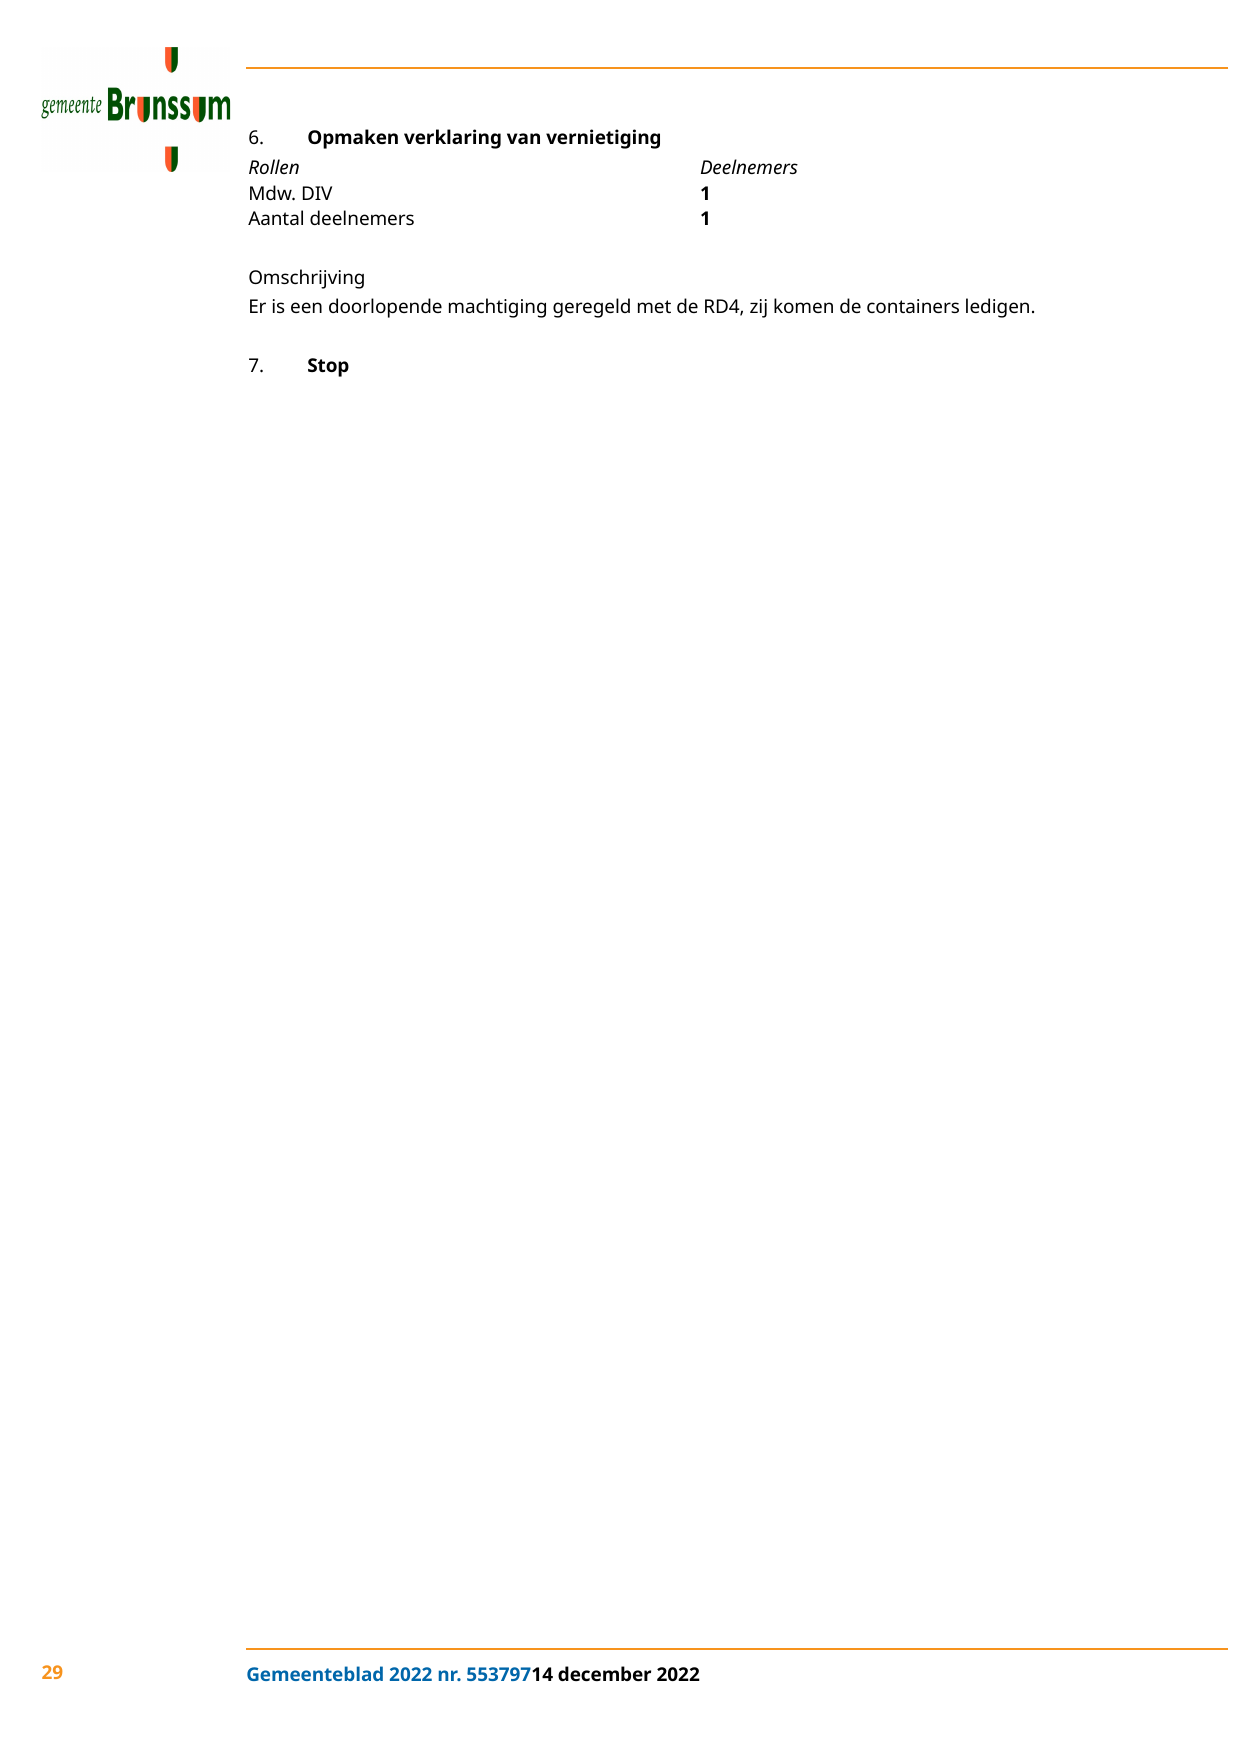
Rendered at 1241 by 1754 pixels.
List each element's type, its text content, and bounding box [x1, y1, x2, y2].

table_cell 1 [700, 206, 1152, 231]
list Stop [248, 352, 1152, 378]
table_cell Mdw. DIV [248, 180, 700, 206]
picture [41, 47, 231, 172]
table_header Er is een doorlopende machtiging geregeld met de RD4, zij komen de containers ledigen. [248, 294, 1152, 319]
table_cell 1 [700, 180, 1152, 206]
list Opmaken verklaring van vernietiging [248, 124, 1152, 150]
table_header Rollen [248, 154, 700, 180]
text Omschrijving [248, 264, 1152, 290]
table_cell Aantal deelnemers [248, 206, 700, 231]
table_header Deelnemers [700, 154, 1152, 180]
